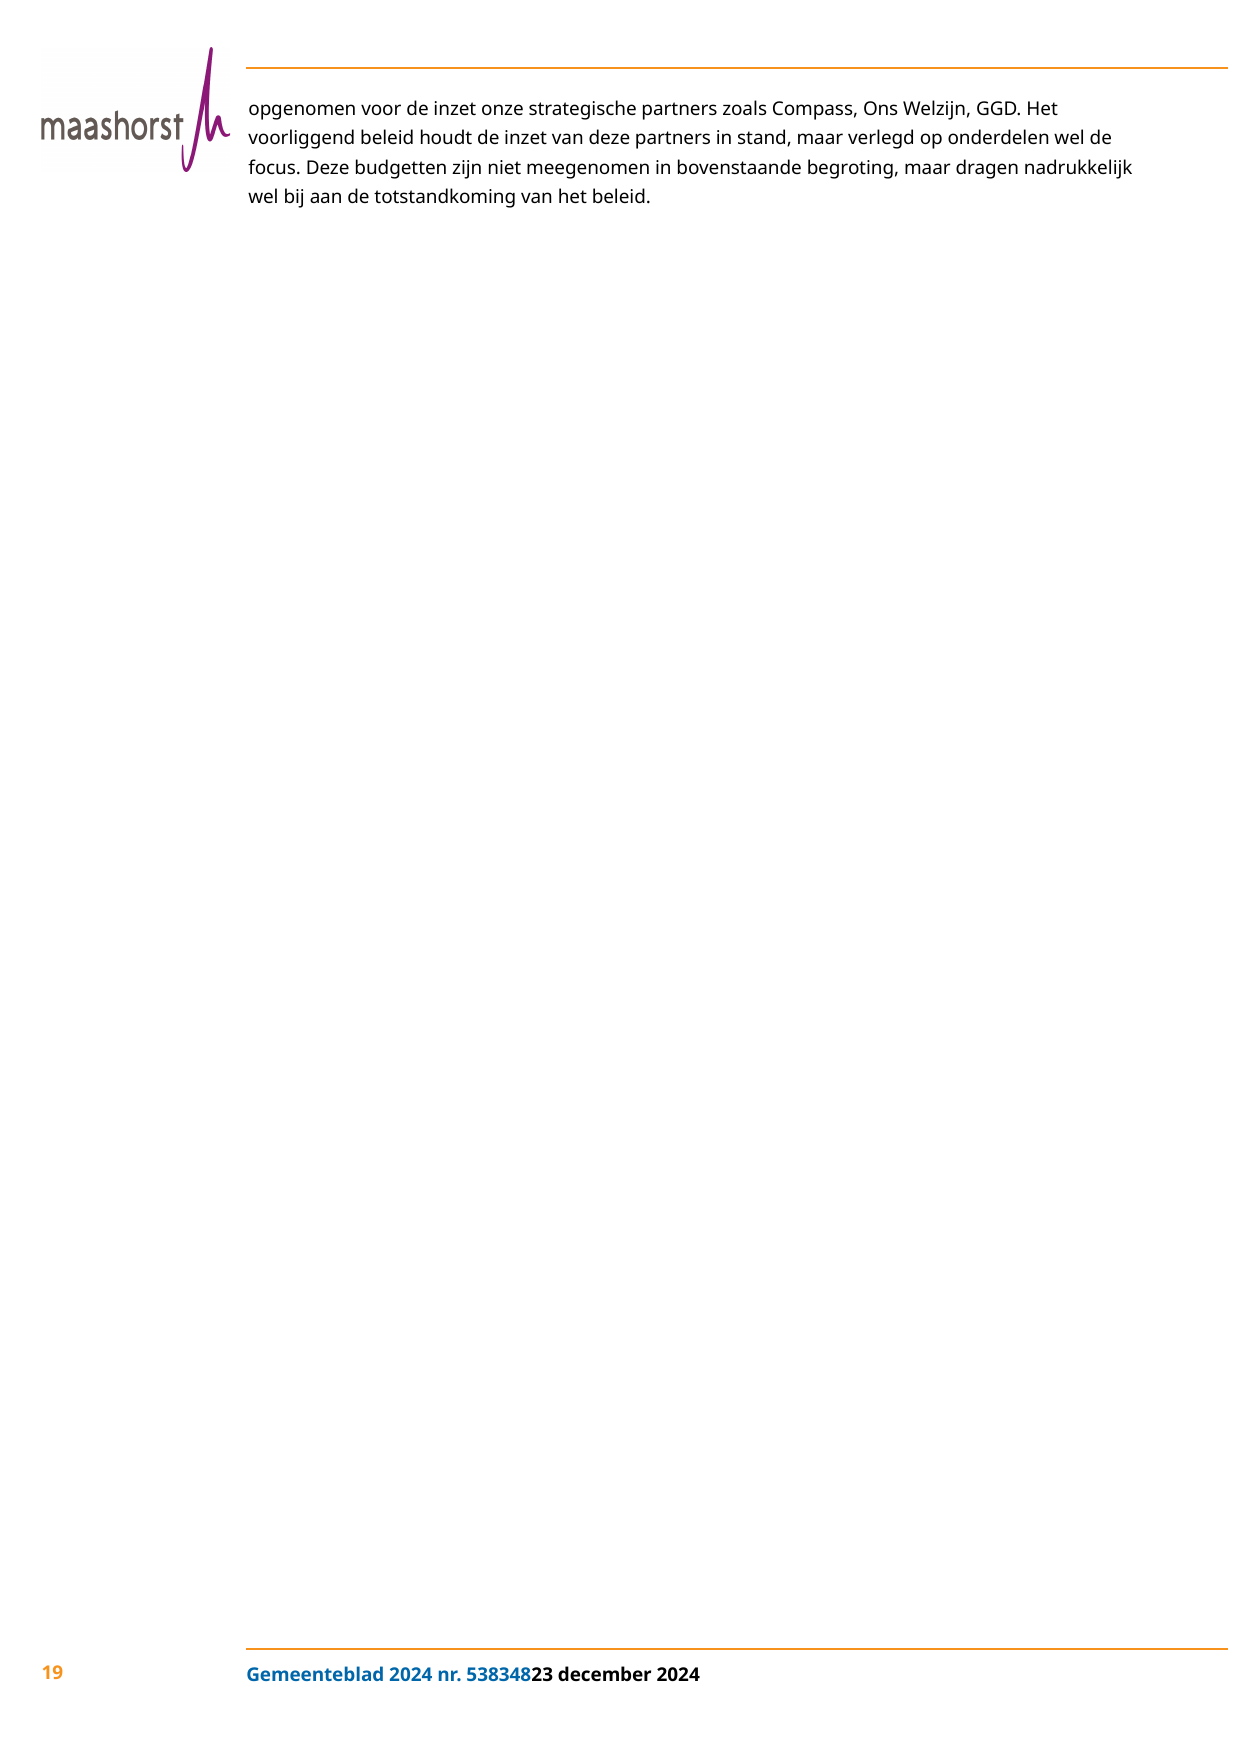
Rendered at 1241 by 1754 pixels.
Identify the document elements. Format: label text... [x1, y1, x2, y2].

text opgenomen voor de inzet onze strategische partners zoals Compass, Ons Welzijn, GGD. Het voorliggend beleid houdt de inzet van deze partners in stand, maar verlegd op onderdelen wel de focus. Deze budgetten zijn niet meegenomen in bovenstaande begroting, maar dragen nadrukkelijk wel bij aan de totstandkoming van het beleid. [248, 95, 1152, 209]
picture [41, 47, 231, 172]
